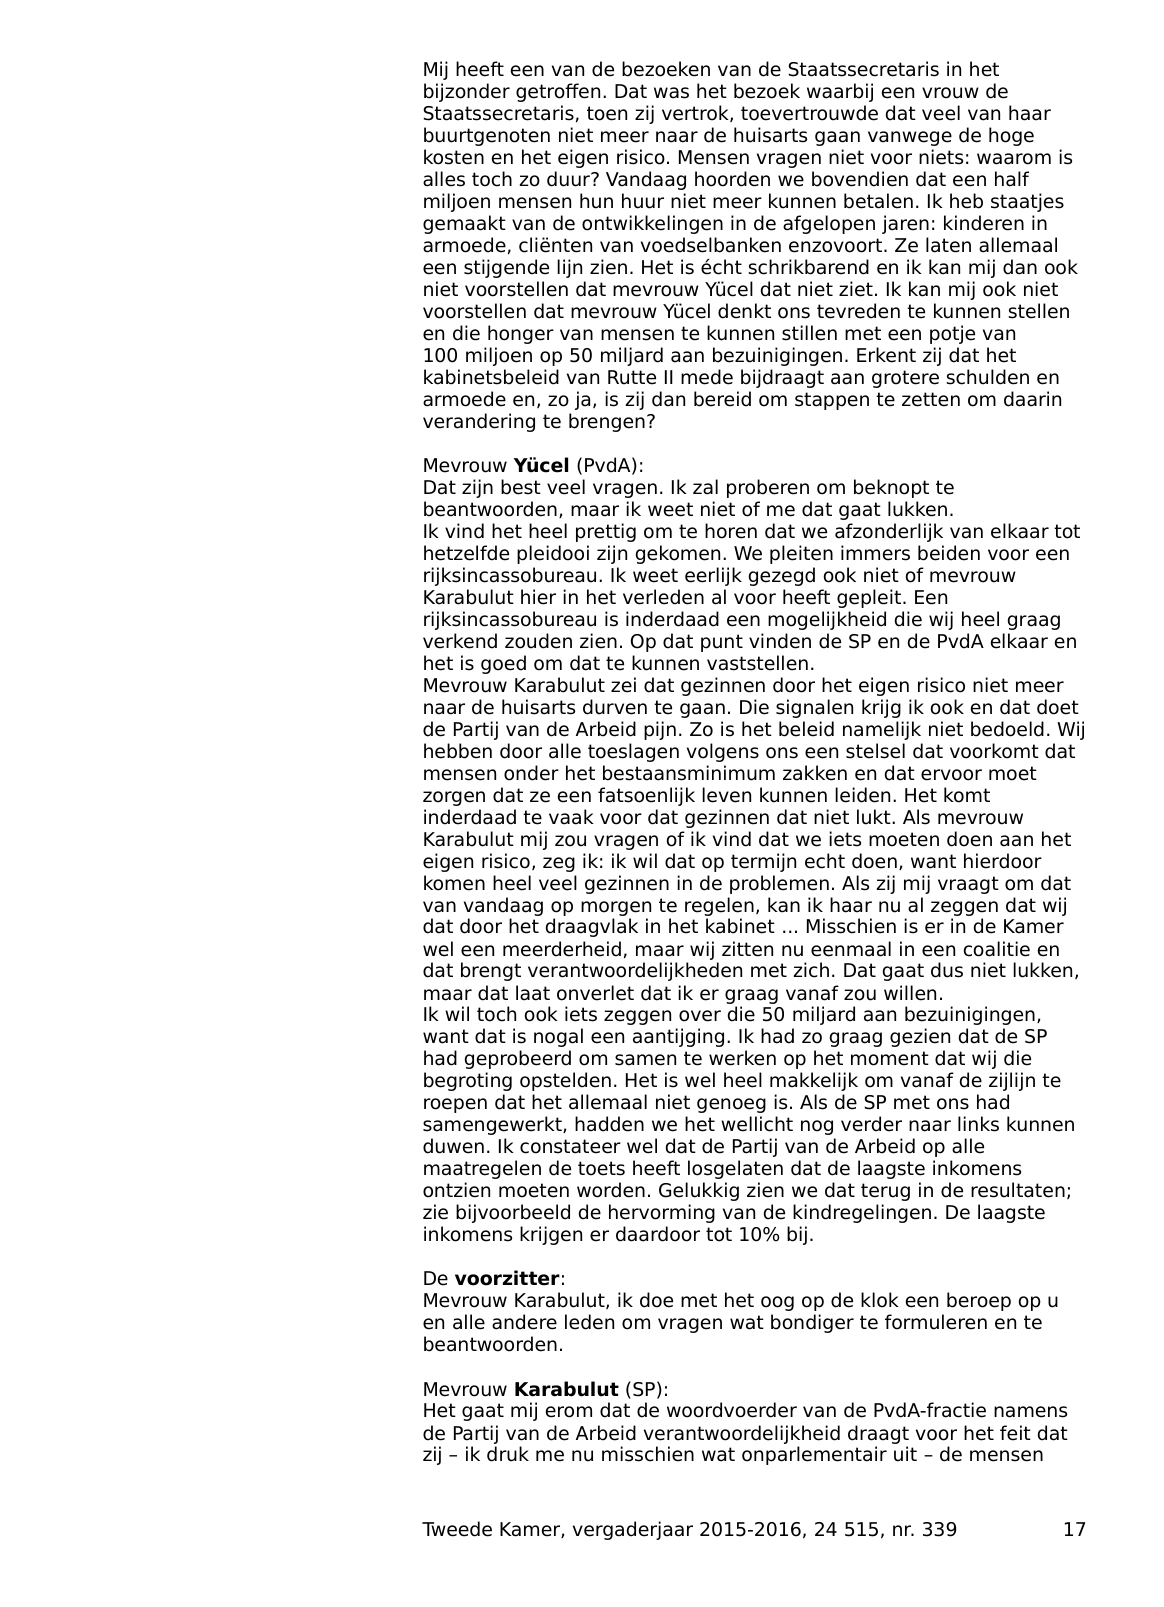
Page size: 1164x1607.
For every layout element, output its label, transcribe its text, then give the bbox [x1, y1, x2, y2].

text De voorzitter: [422, 1268, 1087, 1290]
text Het gaat mij erom dat de woordvoerder van de PvdA-fractie namens de Partij van de Arbeid verantwoordelijkheid draagt voor het feit dat zij – ik druk me nu misschien wat onparlementair uit – de mensen [422, 1400, 1087, 1466]
text Mevrouw Karabulut, ik doe met het oog op de klok een beroep op u en alle andere leden om vragen wat bondiger te formuleren en te beantwoorden. [422, 1290, 1087, 1356]
text Ik vind het heel prettig om te horen dat we afzonderlijk van elkaar tot hetzelfde pleidooi zijn gekomen. We pleiten immers beiden voor een rijksincassobureau. Ik weet eerlijk gezegd ook niet of mevrouw Karabulut hier in het verleden al voor heeft gepleit. Een rijksincassobureau is inderdaad een mogelijkheid die wij heel graag verkend zouden zien. Op dat punt vinden de SP en de PvdA elkaar en het is goed om dat te kunnen vaststellen. [422, 521, 1087, 675]
text Mevrouw Yücel (PvdA): [422, 455, 1087, 477]
text Mevrouw Karabulut (SP): [422, 1378, 1087, 1400]
text Dat zijn best veel vragen. Ik zal proberen om beknopt te beantwoorden, maar ik weet niet of me dat gaat lukken. [422, 477, 1087, 521]
text Mij heeft een van de bezoeken van de Staatssecretaris in het bijzonder getroffen. Dat was het bezoek waarbij een vrouw de Staatssecretaris, toen zij vertrok, toevertrouwde dat veel van haar buurtgenoten niet meer naar de huisarts gaan vanwege de hoge kosten en het eigen risico. Mensen vragen niet voor niets: waarom is alles toch zo duur? Vandaag hoorden we bovendien dat een half miljoen mensen hun huur niet meer kunnen betalen. Ik heb staatjes gemaakt van de ontwikkelingen in de afgelopen jaren: kinderen in armoede, cliënten van voedselbanken enzovoort. Ze laten allemaal een stijgende lijn zien. Het is écht schrikbarend en ik kan mij dan ook niet voorstellen dat mevrouw Yücel dat niet ziet. Ik kan mij ook niet voorstellen dat mevrouw Yücel denkt ons tevreden te kunnen stellen en die honger van mensen te kunnen stillen met een potje van 100 miljoen op 50 miljard aan bezuinigingen. Erkent zij dat het kabinetsbeleid van Rutte II mede bijdraagt aan grotere schulden en armoede en, zo ja, is zij dan bereid om stappen te zetten om daarin verandering te brengen? [422, 59, 1087, 433]
text Ik wil toch ook iets zeggen over die 50 miljard aan bezuinigingen, want dat is nogal een aantijging. Ik had zo graag gezien dat de SP had geprobeerd om samen te werken op het moment dat wij die begroting opstelden. Het is wel heel makkelijk om vanaf de zijlijn te roepen dat het allemaal niet genoeg is. Als de SP met ons had samengewerkt, hadden we het wellicht nog verder naar links kunnen duwen. Ik constateer wel dat de Partij van de Arbeid op alle maatregelen de toets heeft losgelaten dat de laagste inkomens ontzien moeten worden. Gelukkig zien we dat terug in de resultaten; zie bijvoorbeeld de hervorming van de kindregelingen. De laagste inkomens krijgen er daardoor tot 10% bij. [422, 1004, 1087, 1246]
text Mevrouw Karabulut zei dat gezinnen door het eigen risico niet meer naar de huisarts durven te gaan. Die signalen krijg ik ook en dat doet de Partij van de Arbeid pijn. Zo is het beleid namelijk niet bedoeld. Wij hebben door alle toeslagen volgens ons een stelsel dat voorkomt dat mensen onder het bestaansminimum zakken en dat ervoor moet zorgen dat ze een fatsoenlijk leven kunnen leiden. Het komt inderdaad te vaak voor dat gezinnen dat niet lukt. Als mevrouw Karabulut mij zou vragen of ik vind dat we iets moeten doen aan het eigen risico, zeg ik: ik wil dat op termijn echt doen, want hierdoor komen heel veel gezinnen in de problemen. Als zij mij vraagt om dat van vandaag op morgen te regelen, kan ik haar nu al zeggen dat wij dat door het draagvlak in het kabinet ... Misschien is er in de Kamer wel een meerderheid, maar wij zitten nu eenmaal in een coalitie en dat brengt verantwoordelijkheden met zich. Dat gaat dus niet lukken, maar dat laat onverlet dat ik er graag vanaf zou willen. [422, 675, 1087, 1004]
